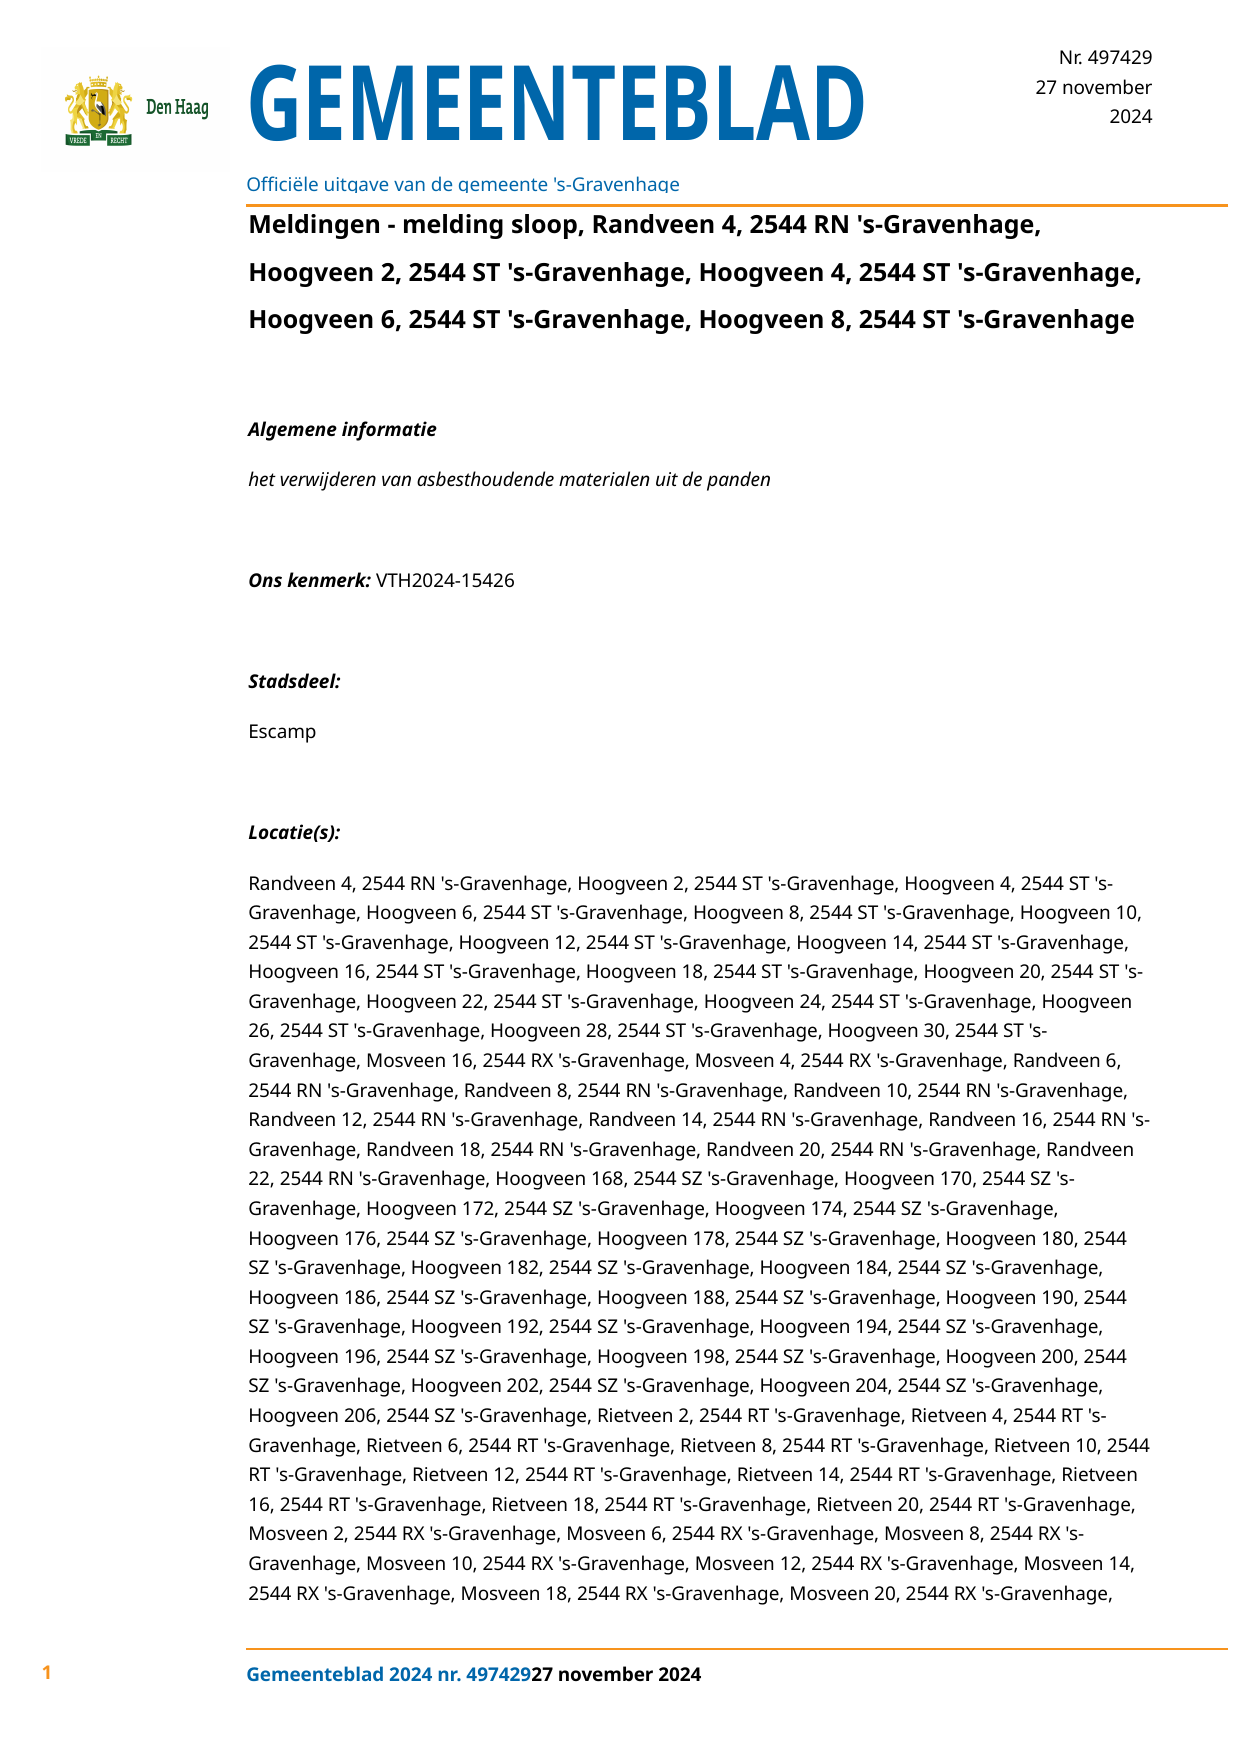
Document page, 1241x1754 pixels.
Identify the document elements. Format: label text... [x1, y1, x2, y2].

text het verwijderen van asbesthoudende materialen uit de panden [248, 466, 1152, 492]
text Escamp [248, 718, 1152, 744]
text Randveen 4, 2544 RN 's-Gravenhage, Hoogveen 2, 2544 ST 's-Gravenhage, Hoogveen 4, 2544 ST 's-Gravenhage, Hoogveen 6, 2544 ST 's-Gravenhage, Hoogveen 8, 2544 ST 's-Gravenhage, Hoogveen 10, 2544 ST 's-Gravenhage, Hoogveen 12, 2544 ST 's-Gravenhage, Hoogveen 14, 2544 ST 's-Gravenhage, Hoogveen 16, 2544 ST 's-Gravenhage, Hoogveen 18, 2544 ST 's-Gravenhage, Hoogveen 20, 2544 ST 's-Gravenhage, Hoogveen 22, 2544 ST 's-Gravenhage, Hoogveen 24, 2544 ST 's-Gravenhage, Hoogveen 26, 2544 ST 's-Gravenhage, Hoogveen 28, 2544 ST 's-Gravenhage, Hoogveen 30, 2544 ST 's-Gravenhage, Mosveen 16, 2544 RX 's-Gravenhage, Mosveen 4, 2544 RX 's-Gravenhage, Randveen 6, 2544 RN 's-Gravenhage, Randveen 8, 2544 RN 's-Gravenhage, Randveen 10, 2544 RN 's-Gravenhage, Randveen 12, 2544 RN 's-Gravenhage, Randveen 14, 2544 RN 's-Gravenhage, Randveen 16, 2544 RN 's-Gravenhage, Randveen 18, 2544 RN 's-Gravenhage, Randveen 20, 2544 RN 's-Gravenhage, Randveen 22, 2544 RN 's-Gravenhage, Hoogveen 168, 2544 SZ 's-Gravenhage, Hoogveen 170, 2544 SZ 's-Gravenhage, Hoogveen 172, 2544 SZ 's-Gravenhage, Hoogveen 174, 2544 SZ 's-Gravenhage, Hoogveen 176, 2544 SZ 's-Gravenhage, Hoogveen 178, 2544 SZ 's-Gravenhage, Hoogveen 180, 2544 SZ 's-Gravenhage, Hoogveen 182, 2544 SZ 's-Gravenhage, Hoogveen 184, 2544 SZ 's-Gravenhage, Hoogveen 186, 2544 SZ 's-Gravenhage, Hoogveen 188, 2544 SZ 's-Gravenhage, Hoogveen 190, 2544 SZ 's-Gravenhage, Hoogveen 192, 2544 SZ 's-Gravenhage, Hoogveen 194, 2544 SZ 's-Gravenhage, Hoogveen 196, 2544 SZ 's-Gravenhage, Hoogveen 198, 2544 SZ 's-Gravenhage, Hoogveen 200, 2544 SZ 's-Gravenhage, Hoogveen 202, 2544 SZ 's-Gravenhage, Hoogveen 204, 2544 SZ 's-Gravenhage, Hoogveen 206, 2544 SZ 's-Gravenhage, Rietveen 2, 2544 RT 's-Gravenhage, Rietveen 4, 2544 RT 's-Gravenhage, Rietveen 6, 2544 RT 's-Gravenhage, Rietveen 8, 2544 RT 's-Gravenhage, Rietveen 10, 2544 RT 's-Gravenhage, Rietveen 12, 2544 RT 's-Gravenhage, Rietveen 14, 2544 RT 's-Gravenhage, Rietveen 16, 2544 RT 's-Gravenhage, Rietveen 18, 2544 RT 's-Gravenhage, Rietveen 20, 2544 RT 's-Gravenhage, Mosveen 2, 2544 RX 's-Gravenhage, Mosveen 6, 2544 RX 's-Gravenhage, Mosveen 8, 2544 RX 's-Gravenhage, Mosveen 10, 2544 RX 's-Gravenhage, Mosveen 12, 2544 RX 's-Gravenhage, Mosveen 14, 2544 RX 's-Gravenhage, Mosveen 18, 2544 RX 's-Gravenhage, Mosveen 20, 2544 RX 's-Gravenhage, [248, 870, 1152, 1605]
text Meldingen - melding sloop, Randveen 4, 2544 RN 's-Gravenhage, Hoogveen 2, 2544 ST 's-Gravenhage, Hoogveen 4, 2544 ST 's-Gravenhage, Hoogveen 6, 2544 ST 's-Gravenhage, Hoogveen 8, 2544 ST 's-Gravenhage [248, 207, 1152, 336]
text Locatie(s): [248, 819, 1152, 845]
text Stadsdeel: [248, 668, 1152, 694]
text Algemene informatie [248, 416, 1152, 442]
text Ons kenmerk: VTH2024-15426 [248, 567, 1152, 593]
picture [41, 47, 231, 172]
